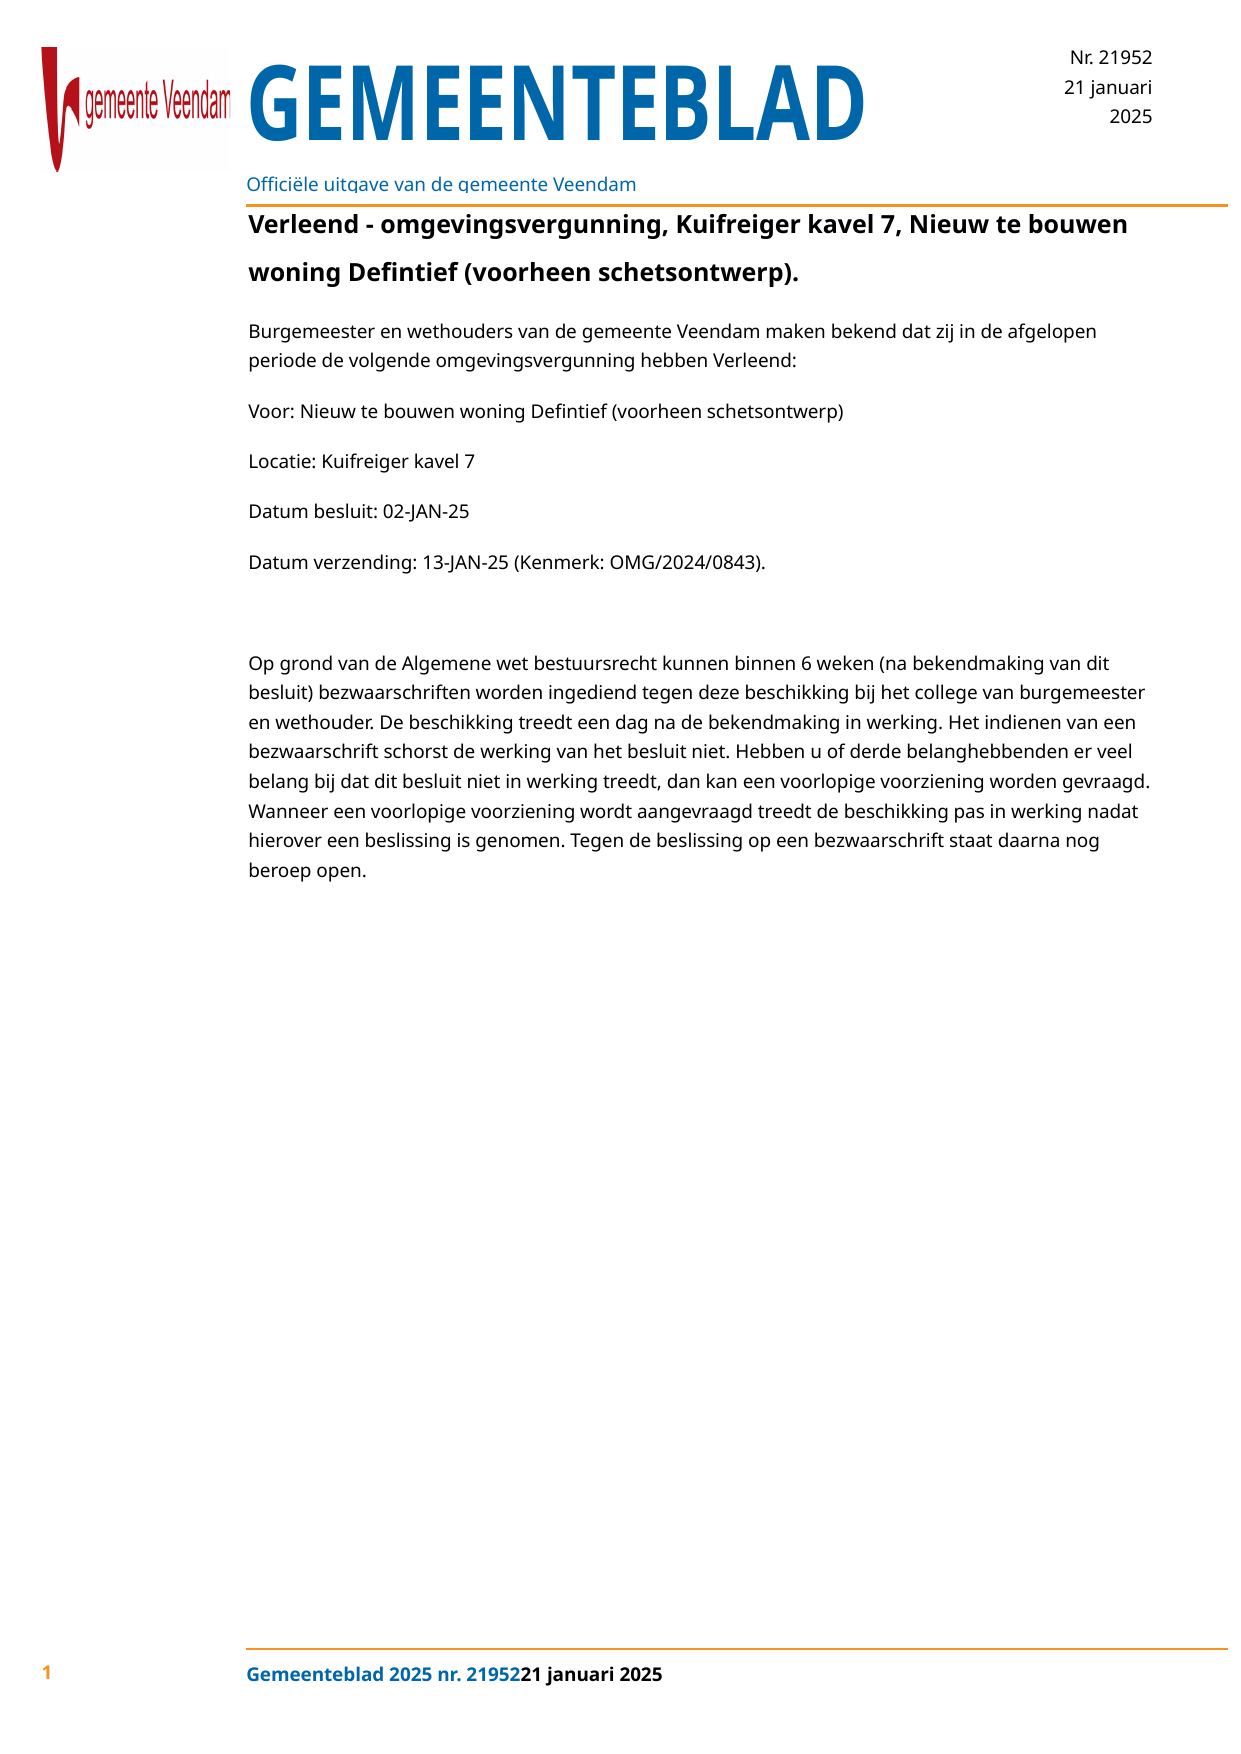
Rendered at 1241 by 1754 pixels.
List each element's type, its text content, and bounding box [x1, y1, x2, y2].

text Voor: Nieuw te bouwen woning Defintief (voorheen schetsontwerp) [248, 398, 1152, 424]
text Verleend - omgevingsvergunning, Kuifreiger kavel 7, Nieuw te bouwen woning Defintief (voorheen schetsontwerp). [248, 207, 1152, 288]
text Locatie: Kuifreiger kavel 7 [248, 448, 1152, 474]
text Op grond van de Algemene wet bestuursrecht kunnen binnen 6 weken (na bekendmaking van dit besluit) bezwaarschriften worden ingediend tegen deze beschikking bij het college van burgemeester en wethouder. De beschikking treedt een dag na de bekendmaking in werking. Het indienen van een bezwaarschrift schorst de werking van het besluit niet. Hebben u of derde belanghebbenden er veel belang bij dat dit besluit niet in werking treedt, dan kan een voorlopige voorziening worden gevraagd. Wanneer een voorlopige voorziening wordt aangevraagd treedt de beschikking pas in werking nadat hierover een beslissing is genomen. Tegen de beslissing op een bezwaarschrift staat daarna nog beroep open. [248, 650, 1152, 883]
picture [41, 47, 231, 172]
text Datum verzending: 13-JAN-25 (Kenmerk: OMG/2024/0843). [248, 549, 1152, 575]
text Burgemeester en wethouders van de gemeente Veendam maken bekend dat zij in de afgelopen periode de volgende omgevingsvergunning hebben Verleend: [248, 318, 1152, 373]
text Datum besluit: 02-JAN-25 [248, 499, 1152, 524]
